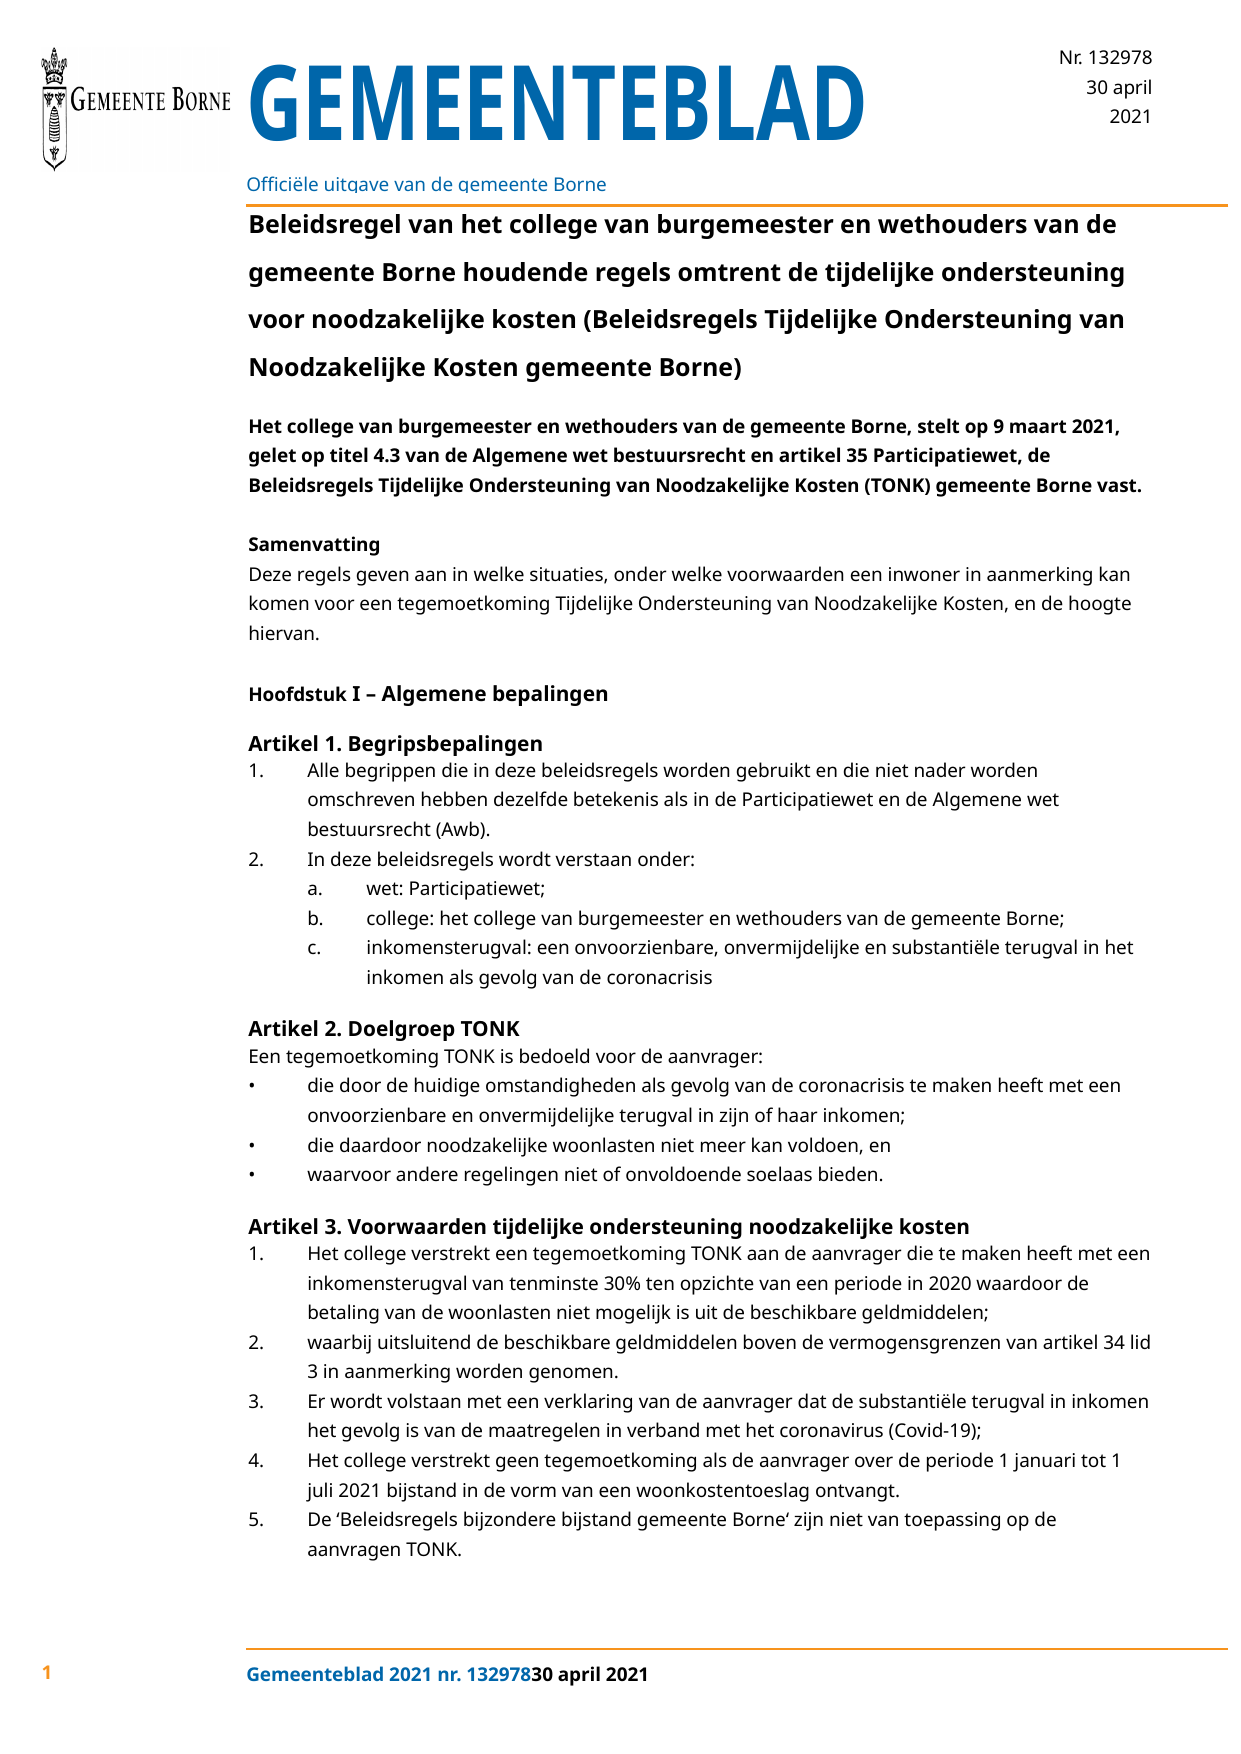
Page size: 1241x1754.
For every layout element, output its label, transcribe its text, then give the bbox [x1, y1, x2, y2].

list die door de huidige omstandigheden als gevolg van de coronacrisis te maken heeft met een onvoorzienbare en onvermijdelijke terugval in zijn of haar inkomen; [248, 1073, 1152, 1128]
list inkomensterugval: een onvoorzienbare, onvermijdelijke en substantiële terugval in het inkomen als gevolg van de coronacrisis [307, 934, 1152, 990]
text Artikel 3. Voorwaarden tijdelijke ondersteuning noodzakelijke kosten [248, 1212, 1152, 1240]
picture [41, 47, 231, 172]
text Samenvatting [248, 531, 1152, 557]
text Hoofdstuk I – Algemene bepalingen [248, 679, 1152, 708]
list waarvoor andere regelingen niet of onvoldoende soelaas bieden. [248, 1161, 1152, 1187]
list De ‘Beleidsregels bijzondere bijstand gemeente Borne‘ zijn niet van toepassing op de aanvragen TONK. [248, 1506, 1152, 1562]
list waarbij uitsluitend de beschikbare geldmiddelen boven de vermogensgrenzen van artikel 34 lid 3 in aanmerking worden genomen. [248, 1329, 1152, 1384]
list wet: Participatiewet; [307, 875, 1152, 901]
list die daardoor noodzakelijke woonlasten niet meer kan voldoen, en [248, 1132, 1152, 1157]
list Alle begrippen die in deze beleidsregels worden gebruikt en die niet nader worden omschreven hebben dezelfde betekenis als in de Participatiewet en de Algemene wet bestuursrecht (Awb). [248, 757, 1152, 842]
list Het college verstrekt geen tegemoetkoming als de aanvrager over de periode 1 januari tot 1 juli 2021 bijstand in de vorm van een woonkostentoeslag ontvangt. [248, 1447, 1152, 1503]
list Het college verstrekt een tegemoetkoming TONK aan de aanvrager die te maken heeft met een inkomensterugval van tenminste 30% ten opzichte van een periode in 2020 waardoor de betaling van de woonlasten niet mogelijk is uit de beschikbare geldmiddelen; [248, 1240, 1152, 1325]
text Artikel 1. Begripsbepalingen [248, 729, 1152, 757]
text Beleidsregel van het college van burgemeester en wethouders van de gemeente Borne houdende regels omtrent de tijdelijke ondersteuning voor noodzakelijke kosten (Beleidsregels Tijdelijke Ondersteuning van Noodzakelijke Kosten gemeente Borne) [248, 207, 1152, 384]
list Er wordt volstaan met een verklaring van de aanvrager dat de substantiële terugval in inkomen het gevolg is van de maatregelen in verband met het coronavirus (Covid-19); [248, 1388, 1152, 1443]
text Artikel 2. Doelgroep TONK [248, 1014, 1152, 1043]
text Een tegemoetkoming TONK is bedoeld voor de aanvrager: [248, 1043, 1152, 1069]
text Deze regels geven aan in welke situaties, onder welke voorwaarden een inwoner in aanmerking kan komen voor een tegemoetkoming Tijdelijke Ondersteuning van Noodzakelijke Kosten, en de hoogte hiervan. [248, 561, 1152, 646]
list college: het college van burgemeester en wethouders van de gemeente Borne; [307, 905, 1152, 931]
list In deze beleidsregels wordt verstaan onder: [248, 846, 1152, 872]
text Het college van burgemeester en wethouders van de gemeente Borne, stelt op 9 maart 2021, gelet op titel 4.3 van de Algemene wet bestuursrecht en artikel 35 Participatiewet, de Beleidsregels Tijdelijke Ondersteuning van Noodzakelijke Kosten (TONK) gemeente Borne vast. [248, 413, 1152, 498]
